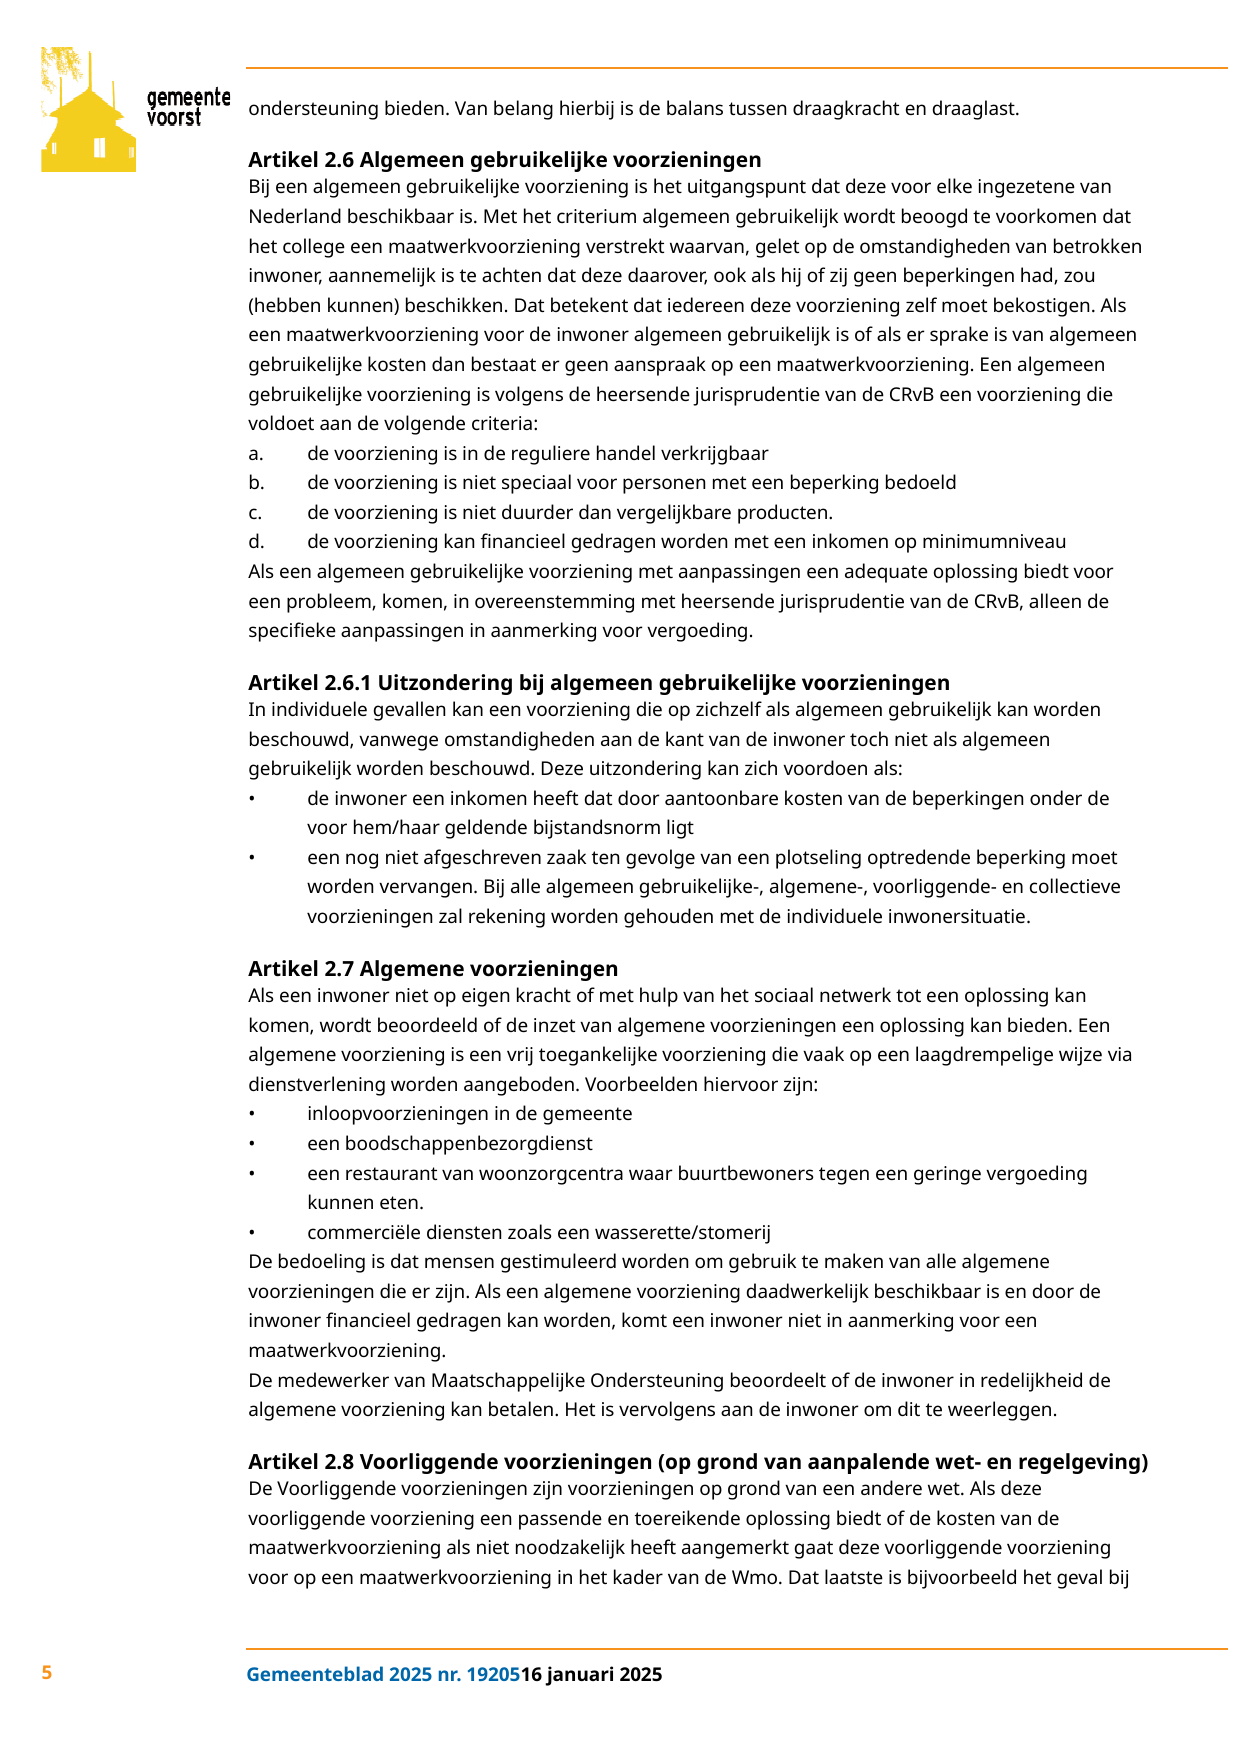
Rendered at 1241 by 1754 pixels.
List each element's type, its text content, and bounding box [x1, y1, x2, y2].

list de voorziening is niet speciaal voor personen met een beperking bedoeld [248, 469, 1152, 495]
text Bij een algemeen gebruikelijke voorziening is het uitgangspunt dat deze voor elke ingezetene van Nederland beschikbaar is. Met het criterium algemeen gebruikelijk wordt beoogd te voorkomen dat het college een maatwerkvoorziening verstrekt waarvan, gelet op de omstandigheden van betrokken inwoner, aannemelijk is te achten dat deze daarover, ook als hij of zij geen beperkingen had, zou (hebben kunnen) beschikken. Dat betekent dat iedereen deze voorziening zelf moet bekostigen. Als een maatwerkvoorziening voor de inwoner algemeen gebruikelijk is of als er sprake is van algemeen gebruikelijke kosten dan bestaat er geen aanspraak op een maatwerkvoorziening. Een algemeen gebruikelijke voorziening is volgens de heersende jurisprudentie van de CRvB een voorziening die voldoet aan de volgende criteria: [248, 174, 1152, 436]
list een restaurant van woonzorgcentra waar buurtbewoners tegen een geringe vergoeding kunnen eten. [248, 1160, 1152, 1215]
text De bedoeling is dat mensen gestimuleerd worden om gebruik te maken van alle algemene voorzieningen die er zijn. Als een algemene voorziening daadwerkelijk beschikbaar is en door de inwoner financieel gedragen kan worden, komt een inwoner niet in aanmerking voor een maatwerkvoorziening. [248, 1248, 1152, 1363]
text De Voorliggende voorzieningen zijn voorzieningen op grond van een andere wet. Als deze voorliggende voorziening een passende en toereikende oplossing biedt of de kosten van de maatwerkvoorziening als niet noodzakelijk heeft aangemerkt gaat deze voorliggende voorziening voor op een maatwerkvoorziening in het kader van de Wmo. Dat laatste is bijvoorbeeld het geval bij [248, 1475, 1152, 1590]
text Als een algemeen gebruikelijke voorziening met aanpassingen een adequate oplossing biedt voor een probleem, komen, in overeenstemming met heersende jurisprudentie van de CRvB, alleen de specifieke aanpassingen in aanmerking voor vergoeding. [248, 558, 1152, 643]
list een nog niet afgeschreven zaak ten gevolge van een plotseling optredende beperking moet worden vervangen. Bij alle algemeen gebruikelijke-, algemene-, voorliggende- en collectieve voorzieningen zal rekening worden gehouden met de individuele inwonersituatie. [248, 844, 1152, 929]
list de voorziening is niet duurder dan vergelijkbare producten. [248, 499, 1152, 525]
list commerciële diensten zoals een wasserette/stomerij [248, 1219, 1152, 1244]
text De medewerker van Maatschappelijke Ondersteuning beoordeelt of de inwoner in redelijkheid de algemene voorziening kan betalen. Het is vervolgens aan de inwoner om dit te weerleggen. [248, 1367, 1152, 1422]
picture [41, 47, 231, 172]
list inloopvoorzieningen in de gemeente [248, 1101, 1152, 1126]
list de inwoner een inkomen heeft dat door aantoonbare kosten van de beperkingen onder de voor hem/haar geldende bijstandsnorm ligt [248, 785, 1152, 840]
text ondersteuning bieden. Van belang hierbij is de balans tussen draagkracht en draaglast. [248, 95, 1152, 121]
list de voorziening kan financieel gedragen worden met een inkomen op minimumniveau [248, 529, 1152, 554]
list de voorziening is in de reguliere handel verkrijgbaar [248, 440, 1152, 466]
list een boodschappenbezorgdienst [248, 1130, 1152, 1156]
text Als een inwoner niet op eigen kracht of met hulp van het sociaal netwerk tot een oplossing kan komen, wordt beoordeeld of de inzet van algemene voorzieningen een oplossing kan bieden. Een algemene voorziening is een vrij toegankelijke voorziening die vaak op een laagdrempelige wijze via dienstverlening worden aangeboden. Voorbeelden hiervoor zijn: [248, 982, 1152, 1097]
text Artikel 2.6.1 Uitzondering bij algemeen gebruikelijke voorzieningen [248, 668, 1152, 696]
text Artikel 2.7 Algemene voorzieningen [248, 954, 1152, 982]
text Artikel 2.6 Algemeen gebruikelijke voorzieningen [248, 145, 1152, 174]
text Artikel 2.8 Voorliggende voorzieningen (op grond van aanpalende wet- en regelgeving) [248, 1447, 1152, 1475]
text In individuele gevallen kan een voorziening die op zichzelf als algemeen gebruikelijk kan worden beschouwd, vanwege omstandigheden aan de kant van de inwoner toch niet als algemeen gebruikelijk worden beschouwd. Deze uitzondering kan zich voordoen als: [248, 696, 1152, 781]
